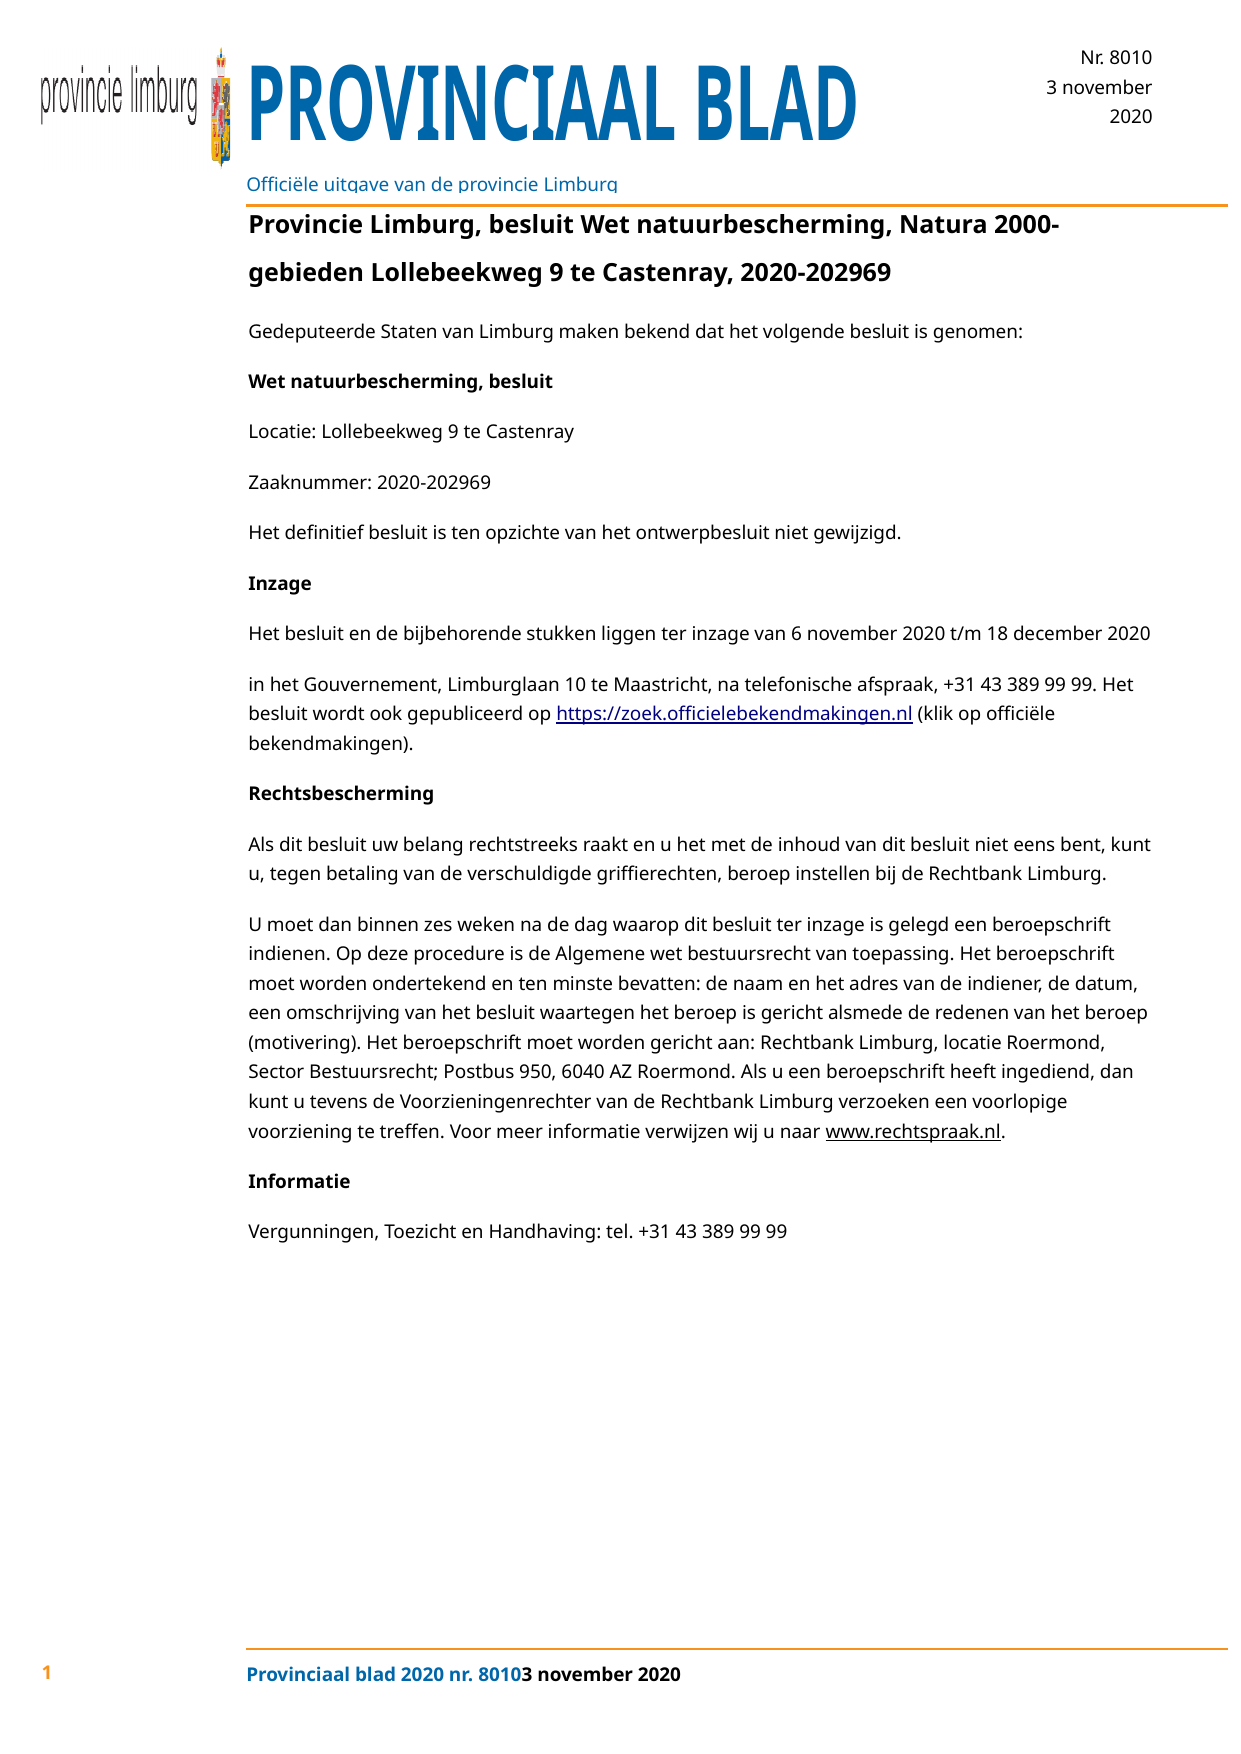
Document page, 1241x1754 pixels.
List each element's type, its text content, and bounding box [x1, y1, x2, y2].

text Rechtsbescherming [248, 780, 1152, 806]
text Informatie [248, 1168, 1152, 1194]
text Het definitief besluit is ten opzichte van het ontwerpbesluit niet gewijzigd. [248, 519, 1152, 545]
text Wet natuurbescherming, besluit [248, 368, 1152, 394]
text Gedeputeerde Staten van Limburg maken bekend dat het volgende besluit is genomen: [248, 318, 1152, 344]
text Provincie Limburg, besluit Wet natuurbescherming, Natura 2000-gebieden Lollebeekweg 9 te Castenray, 2020-202969 [248, 207, 1152, 288]
text Als dit besluit uw belang rechtstreeks raakt en u het met de inhoud van dit besluit niet eens bent, kunt u, tegen betaling van de verschuldigde griffierechten, beroep instellen bij de Rechtbank Limburg. [248, 831, 1152, 886]
text Zaaknummer: 2020-202969 [248, 469, 1152, 495]
text Het besluit en de bijbehorende stukken liggen ter inzage van 6 november 2020 t/m 18 december 2020 [248, 620, 1152, 646]
text Inzage [248, 570, 1152, 596]
text Locatie: Lollebeekweg 9 te Castenray [248, 419, 1152, 444]
text Vergunningen, Toezicht en Handhaving: tel. +31 43 389 99 99 [248, 1219, 1152, 1244]
text in het Gouvernement, Limburglaan 10 te Maastricht, na telefonische afspraak, +31 43 389 99 99. Het besluit wordt ook gepubliceerd op https://zoek.officielebekendmakingen.nl (klik op officiële bekendmakingen). [248, 671, 1152, 756]
text U moet dan binnen zes weken na de dag waarop dit besluit ter inzage is gelegd een beroepschrift indienen. Op deze procedure is de Algemene wet bestuursrecht van toepassing. Het beroepschrift moet worden ondertekend en ten minste bevatten: de naam en het adres van de indiener, de datum, een omschrijving van het besluit waartegen het beroep is gericht alsmede de redenen van het beroep (motivering). Het beroepschrift moet worden gericht aan: Rechtbank Limburg, locatie Roermond, Sector Bestuursrecht; Postbus 950, 6040 AZ Roermond. Als u een beroepschrift heeft ingediend, dan kunt u tevens de Voorzieningenrechter van de Rechtbank Limburg verzoeken een voorlopige voorziening te treffen. Voor meer informatie verwijzen wij u naar www.rechtspraak.nl. [248, 911, 1152, 1144]
picture [41, 47, 231, 172]
